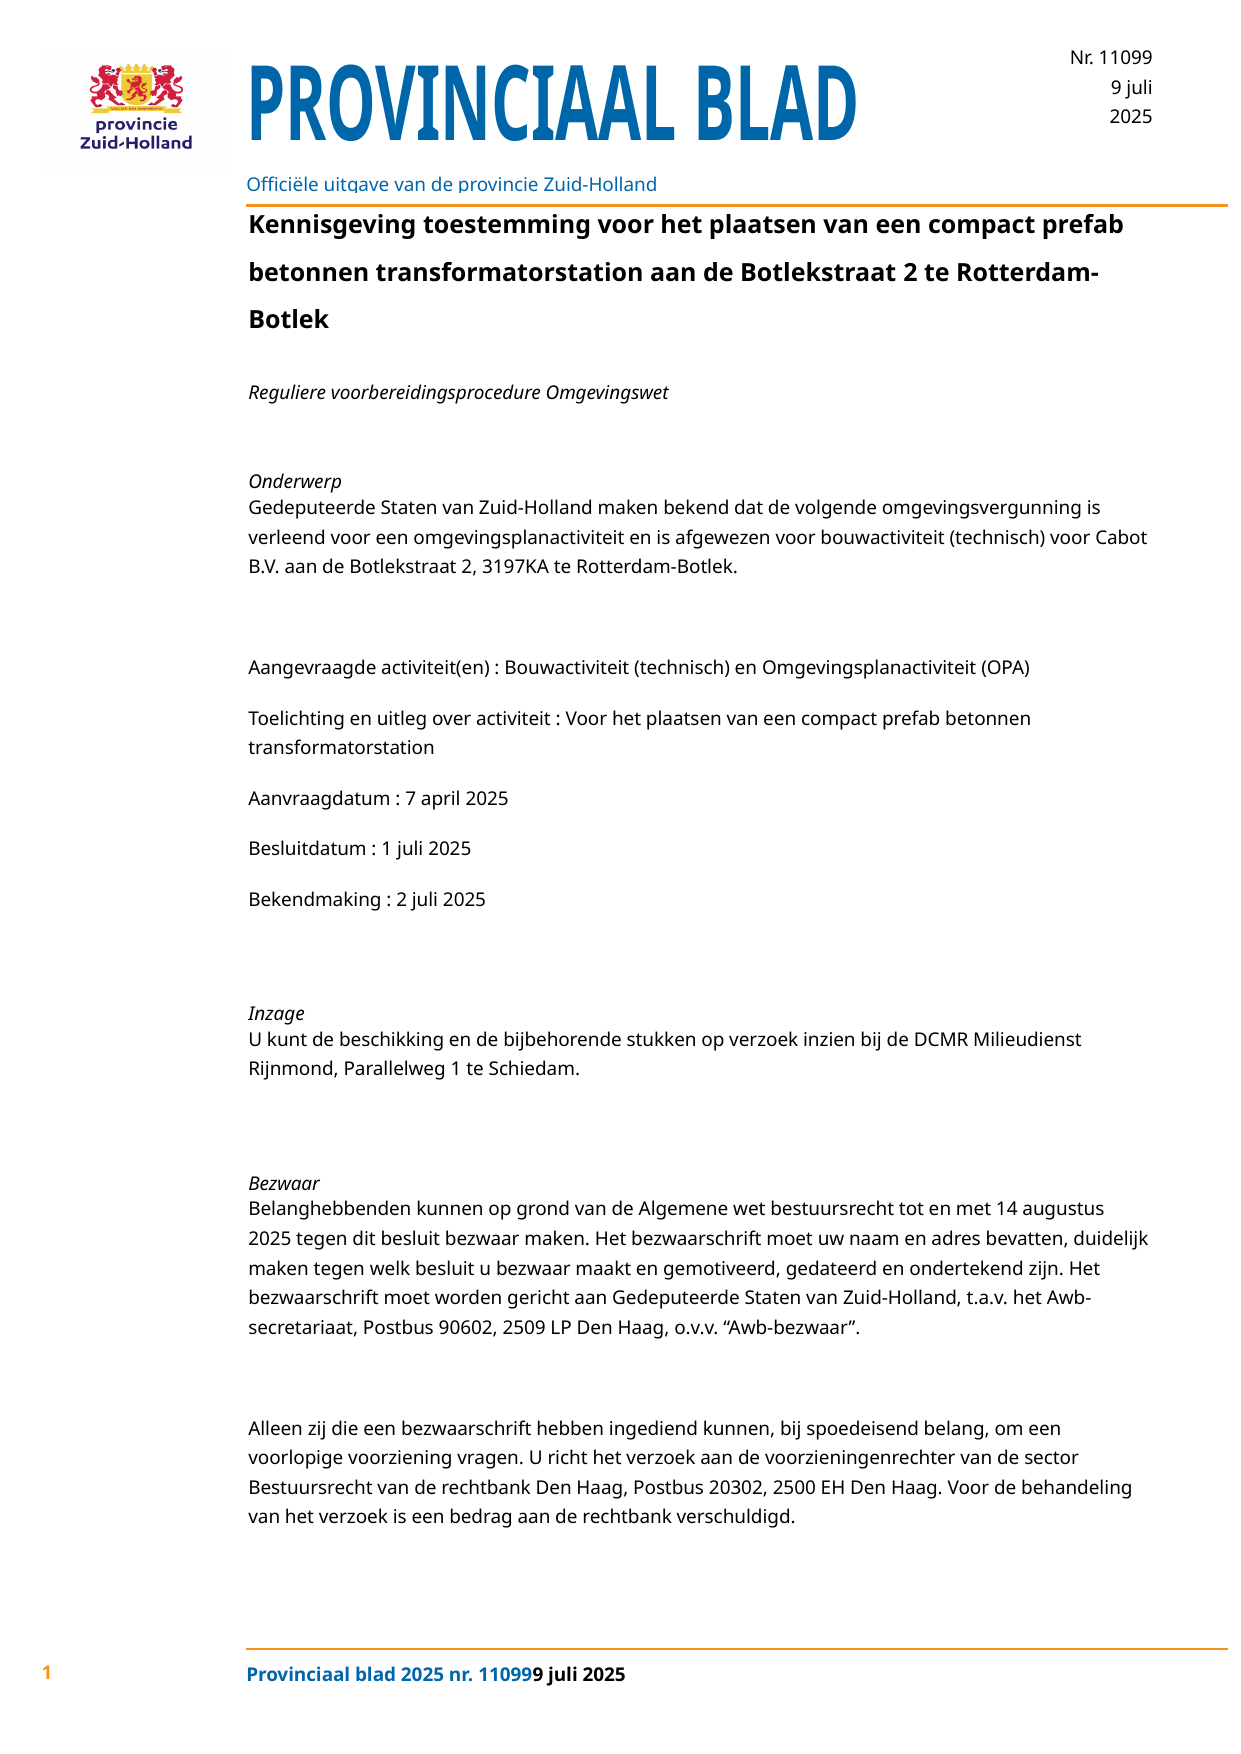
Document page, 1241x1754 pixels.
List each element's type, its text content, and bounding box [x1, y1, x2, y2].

text Belanghebbenden kunnen op grond van de Algemene wet bestuursrecht tot en met 14 augustus 2025 tegen dit besluit bezwaar maken. Het bezwaarschrift moet uw naam en adres bevatten, duidelijk maken tegen welk besluit u bezwaar maakt en gemotiveerd, gedateerd en ondertekend zijn. Het bezwaarschrift moet worden gericht aan Gedeputeerde Staten van Zuid-Holland, t.a.v. het Awb-secretariaat, Postbus 90602, 2509 LP Den Haag, o.v.v. “Awb-bezwaar”. [248, 1196, 1152, 1339]
picture [41, 47, 231, 172]
text Bekendmaking : 2 juli 2025 [248, 886, 1152, 911]
text Aangevraagde activiteit(en) : Bouwactiviteit (technisch) en Omgevingsplanactiviteit (OPA) [248, 654, 1152, 680]
text Reguliere voorbereidingsprocedure Omgevingswet [248, 379, 1152, 405]
text Gedeputeerde Staten van Zuid-Holland maken bekend dat de volgende omgevingsvergunning is verleend voor een omgevingsplanactiviteit en is afgewezen voor bouwactiviteit (technisch) voor Cabot B.V. aan de Botlekstraat 2, 3197KA te Rotterdam-Botlek. [248, 494, 1152, 579]
text Aanvraagdatum : 7 april 2025 [248, 785, 1152, 811]
text Bezwaar [248, 1170, 1152, 1196]
text Inzage [248, 1000, 1152, 1026]
text Toelichting en uitleg over activiteit : Voor het plaatsen van een compact prefab betonnen transformatorstation [248, 705, 1152, 760]
text Besluitdatum : 1 juli 2025 [248, 835, 1152, 861]
text Alleen zij die een bezwaarschrift hebben ingediend kunnen, bij spoedeisend belang, om een voorlopige voorziening vragen. U richt het verzoek aan de voorzieningenrechter van de sector Bestuursrecht van de rechtbank Den Haag, Postbus 20302, 2500 EH Den Haag. Voor de behandeling van het verzoek is een bedrag aan de rechtbank verschuldigd. [248, 1415, 1152, 1529]
text Onderwerp [248, 469, 1152, 494]
text U kunt de beschikking en de bijbehorende stukken op verzoek inzien bij de DCMR Milieudienst Rijnmond, Parallelweg 1 te Schiedam. [248, 1026, 1152, 1081]
text Kennisgeving toestemming voor het plaatsen van een compact prefab betonnen transformatorstation aan de Botlekstraat 2 te Rotterdam-Botlek [248, 207, 1152, 336]
